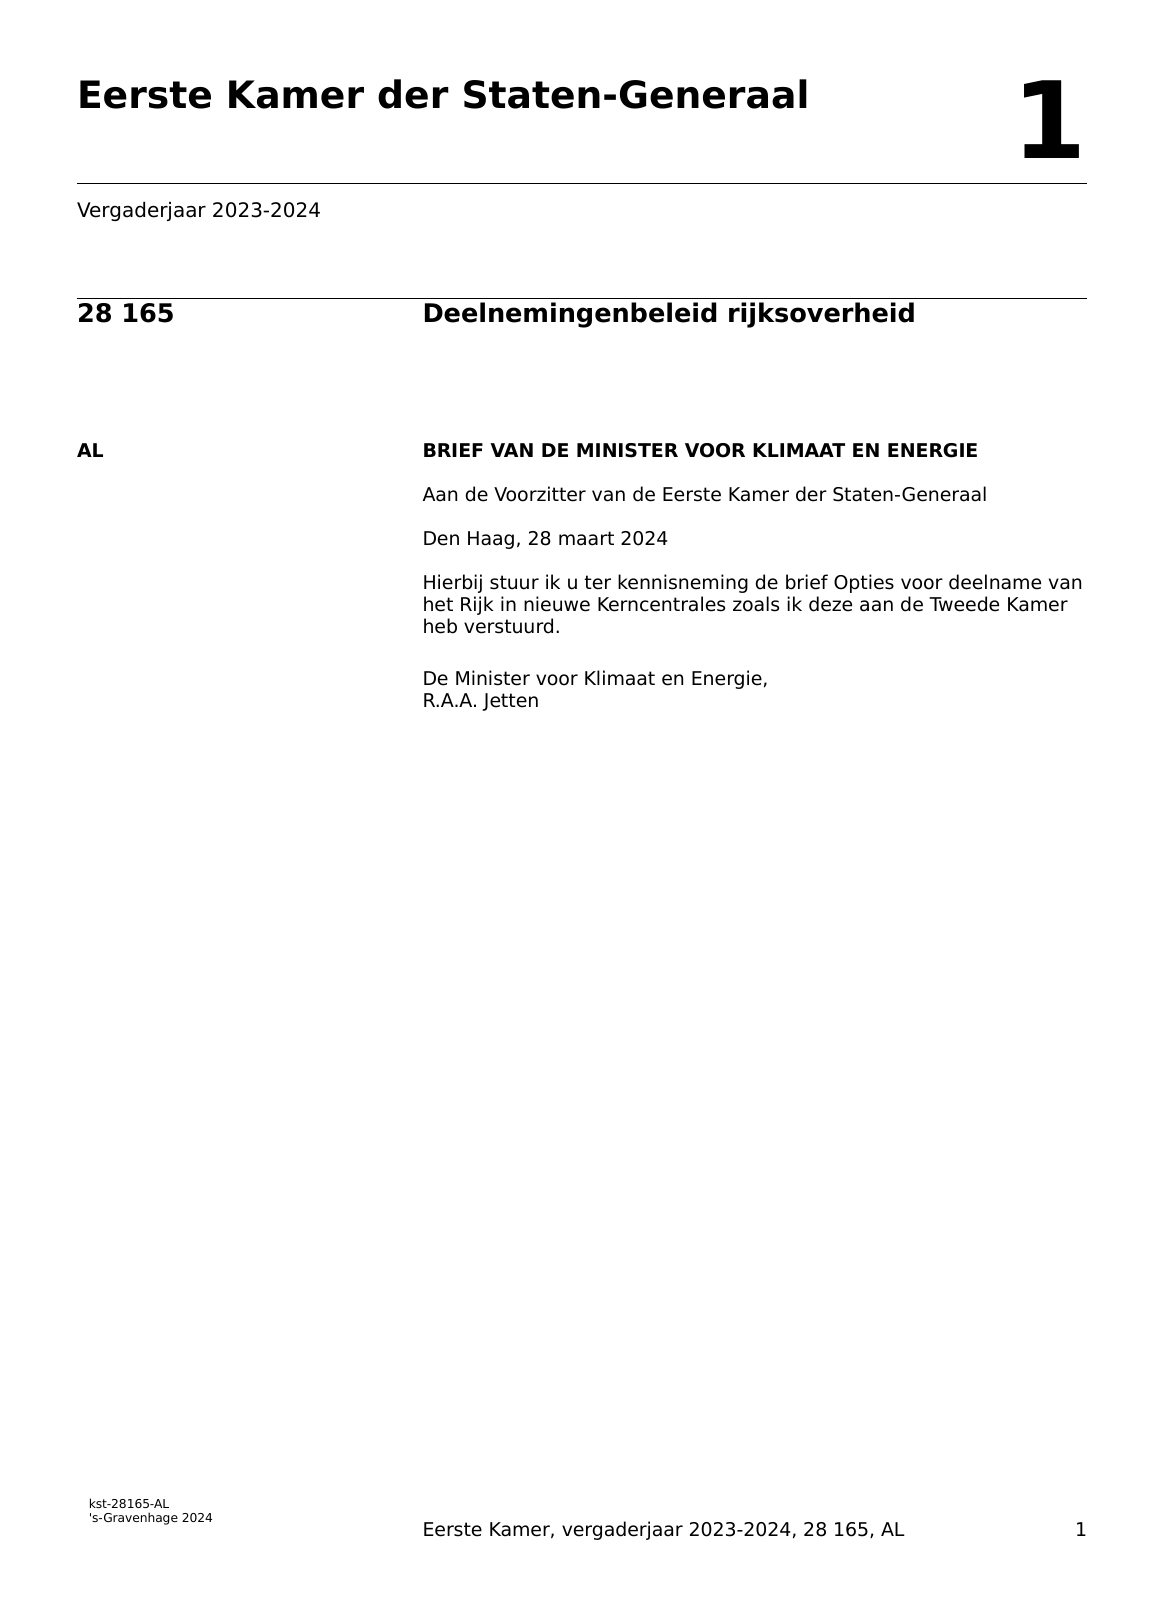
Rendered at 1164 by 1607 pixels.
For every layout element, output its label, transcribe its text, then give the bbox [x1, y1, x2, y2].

text Hierbij stuur ik u ter kennisneming de brief Opties voor deelname van het Rijk in nieuwe Kerncentrales zoals ik deze aan de Tweede Kamer heb verstuurd. [422, 572, 1087, 638]
text Den Haag, 28 maart 2024 [422, 528, 1087, 550]
text De Minister voor Klimaat en Energie, R.A.A. Jetten [422, 668, 1087, 712]
text Aan de Voorzitter van de Eerste Kamer der Staten-Generaal [422, 484, 1087, 506]
text 's-Gravenhage 2024 [88, 1511, 323, 1525]
subtitle 28 165 Deelnemingenbeleid rijksoverheid [77, 299, 1087, 329]
table_header 1 [886, 59, 1087, 183]
table_header Eerste Kamer der Staten-Generaal [77, 59, 886, 183]
table_cell Vergaderjaar 2023-2024 [77, 184, 1087, 298]
subtitle AL BRIEF VAN DE MINISTER VOOR KLIMAAT EN ENERGIE [77, 440, 1087, 462]
text kst-28165-AL [88, 1497, 323, 1511]
